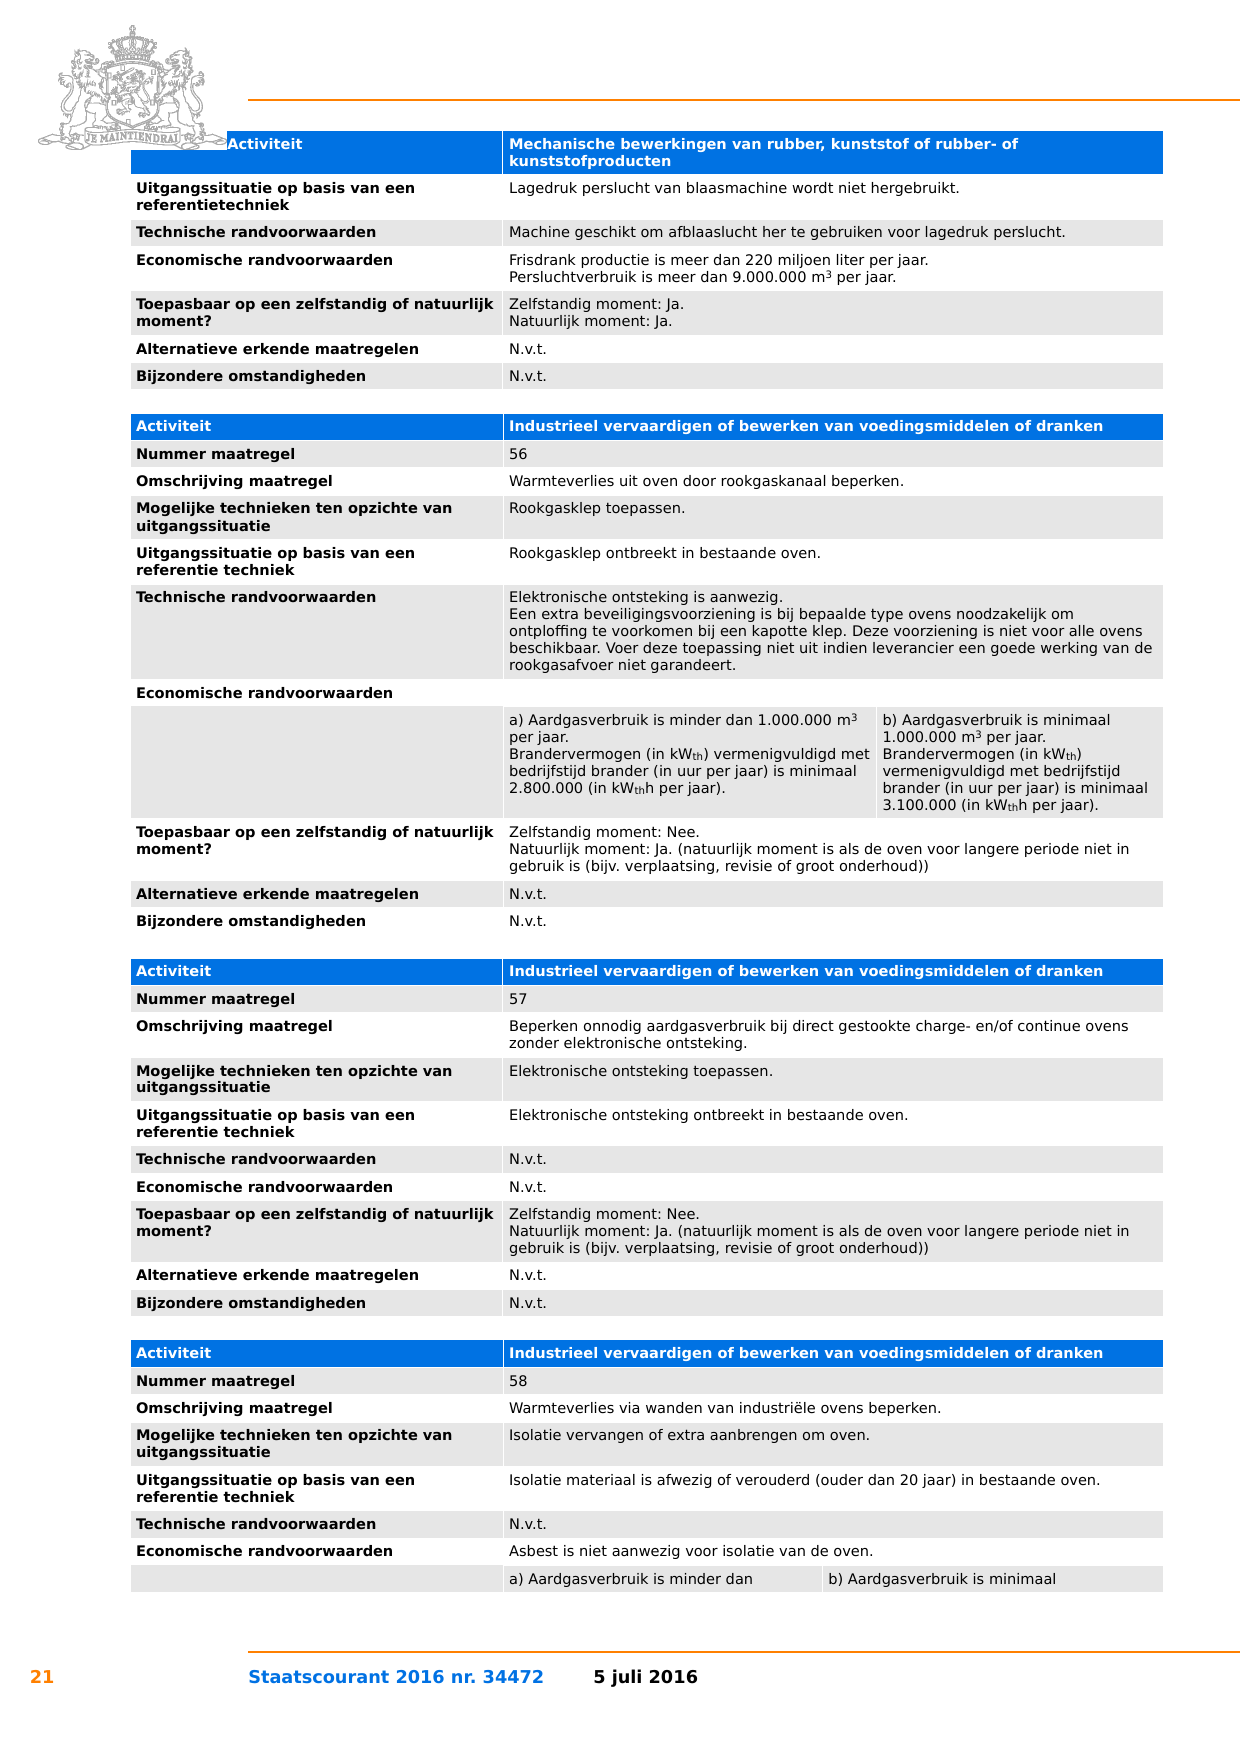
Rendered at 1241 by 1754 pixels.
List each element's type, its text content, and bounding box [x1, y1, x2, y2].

table_cell N.v.t. [504, 908, 1163, 934]
table_header Activiteit [131, 959, 502, 985]
table_cell Elektronische ontsteking ontbreekt in bestaande oven. [503, 1102, 1163, 1145]
table_cell Uitgangssituatie op basis van een referentie techniek [131, 540, 503, 583]
table_cell Uitgangssituatie op basis van een referentie techniek [131, 1467, 503, 1510]
table_cell Isolatie materiaal is afwezig of verouderd (ouder dan 20 jaar) in bestaande oven. [504, 1467, 1163, 1510]
table_cell Economische randvoorwaarden [131, 247, 502, 290]
table_cell Toepasbaar op een zelfstandig of natuurlijk moment? [131, 820, 503, 880]
table_cell Bijzondere omstandigheden [131, 1290, 502, 1316]
table_cell Technische randvoorwaarden [131, 1146, 502, 1173]
table_cell N.v.t. [503, 336, 1163, 362]
table_header Industrieel vervaardigen of bewerken van voedingsmiddelen of dranken [504, 1340, 1163, 1367]
picture [38, 25, 227, 150]
table_cell Economische randvoorwaarden [131, 1539, 503, 1565]
table_cell Nummer maatregel [131, 441, 503, 467]
table_cell Bijzondere omstandigheden [131, 363, 502, 389]
table_cell Zelfstandig moment: Nee. Natuurlijk moment: Ja. (natuurlijk moment is als de oven voor langere periode niet in gebruik is (bijv. verplaatsing, revisie of groot onderhoud)) [503, 1201, 1163, 1262]
table_cell Elektronische ontsteking toepassen. [503, 1058, 1163, 1101]
table_cell b) Aardgasverbruik is minimaal 1.000.000 m3 per jaar. Brandervermogen (in kWth) vermenigvuldigd met bedrijfstijd brander (in uur per jaar) is minimaal 3.100.000 (in kWthh per jaar). [877, 707, 1163, 818]
table_cell a) Aardgasverbruik is minder dan 1.000.000 m3 per jaar. Brandervermogen (in kWth) vermenigvuldigd met bedrijfstijd brander (in uur per jaar) is minimaal 2.800.000 (in kWthh per jaar). [504, 707, 876, 818]
table_header Activiteit [131, 131, 502, 174]
table_cell a) Aardgasverbruik is minder dan [504, 1566, 822, 1592]
table_cell Uitgangssituatie op basis van een referentie techniek [131, 1102, 502, 1145]
table_cell b) Aardgasverbruik is minimaal [823, 1566, 1163, 1592]
table_cell N.v.t. [504, 881, 1163, 907]
table_cell N.v.t. [503, 1263, 1163, 1289]
table_header Activiteit [131, 1340, 503, 1367]
table_cell Beperken onnodig aardgasverbruik bij direct gestookte charge- en/of continue ovens zonder elektronische ontsteking. [503, 1013, 1163, 1057]
table_cell Asbest is niet aanwezig voor isolatie van de oven. [504, 1539, 1163, 1565]
table_cell Toepasbaar op een zelfstandig of natuurlijk moment? [131, 291, 502, 335]
table_cell 58 [504, 1368, 1163, 1394]
table_cell Zelfstandig moment: Nee. Natuurlijk moment: Ja. (natuurlijk moment is als de oven voor langere periode niet in gebruik is (bijv. verplaatsing, revisie of groot onderhoud)) [504, 820, 1163, 880]
table_cell Economische randvoorwaarden [131, 680, 503, 706]
table_cell Bijzondere omstandigheden [131, 908, 503, 934]
table_cell Economische randvoorwaarden [131, 1174, 502, 1200]
table_cell Omschrijving maatregel [131, 1013, 502, 1057]
table_cell Alternatieve erkende maatregelen [131, 1263, 502, 1289]
table_cell Technische randvoorwaarden [131, 1511, 503, 1538]
table_cell Zelfstandig moment: Ja. Natuurlijk moment: Ja. [503, 291, 1163, 335]
table_cell Elektronische ontsteking is aanwezig. Een extra beveiligingsvoorziening is bij bepaalde type ovens noodzakelijk om ontploffing te voorkomen bij een kapotte klep. Deze voorziening is niet voor alle ovens beschikbaar. Voer deze toepassing niet uit indien leverancier een goede werking van de rookgasafvoer niet garandeert. [504, 585, 1163, 679]
table_cell Rookgasklep ontbreekt in bestaande oven. [504, 540, 1163, 583]
table_cell Toepasbaar op een zelfstandig of natuurlijk moment? [131, 1201, 502, 1262]
table_cell Isolatie vervangen of extra aanbrengen om oven. [504, 1423, 1163, 1466]
table_cell Nummer maatregel [131, 986, 502, 1012]
table_header Activiteit [131, 414, 503, 440]
table_header Industrieel vervaardigen of bewerken van voedingsmiddelen of dranken [504, 414, 1163, 440]
table_cell Rookgasklep toepassen. [504, 496, 1163, 539]
table_cell Frisdrank productie is meer dan 220 miljoen liter per jaar. Persluchtverbruik is meer dan 9.000.000 m3 per jaar. [503, 247, 1163, 290]
table_cell Mogelijke technieken ten opzichte van uitgangssituatie [131, 1423, 503, 1466]
table_cell N.v.t. [503, 1146, 1163, 1173]
table_cell N.v.t. [503, 363, 1163, 389]
table_cell Mogelijke technieken ten opzichte van uitgangssituatie [131, 496, 503, 539]
table_cell N.v.t. [504, 1511, 1163, 1538]
table_cell Lagedruk perslucht van blaasmachine wordt niet hergebruikt. [503, 175, 1163, 219]
table_cell N.v.t. [503, 1174, 1163, 1200]
table_cell [504, 680, 1163, 706]
table_header Mechanische bewerkingen van rubber, kunststof of rubber- of kunststofproducten [503, 131, 1163, 174]
table_header Industrieel vervaardigen of bewerken van voedingsmiddelen of dranken [503, 959, 1163, 985]
table_cell Nummer maatregel [131, 1368, 503, 1394]
table_cell N.v.t. [503, 1290, 1163, 1316]
table_cell 57 [503, 986, 1163, 1012]
table_cell Mogelijke technieken ten opzichte van uitgangssituatie [131, 1058, 502, 1101]
table_cell Omschrijving maatregel [131, 468, 503, 495]
table_cell Technische randvoorwaarden [131, 220, 502, 246]
table_cell Alternatieve erkende maatregelen [131, 881, 503, 907]
table_cell Machine geschikt om afblaaslucht her te gebruiken voor lagedruk perslucht. [503, 220, 1163, 246]
table_cell Alternatieve erkende maatregelen [131, 336, 502, 362]
table_cell Uitgangssituatie op basis van een referentietechniek [131, 175, 502, 219]
table_cell Warmteverlies via wanden van industriële ovens beperken. [504, 1395, 1163, 1421]
table_cell Omschrijving maatregel [131, 1395, 503, 1421]
table_cell Warmteverlies uit oven door rookgaskanaal beperken. [504, 468, 1163, 495]
table_cell 56 [504, 441, 1163, 467]
table_cell Technische randvoorwaarden [131, 585, 503, 679]
